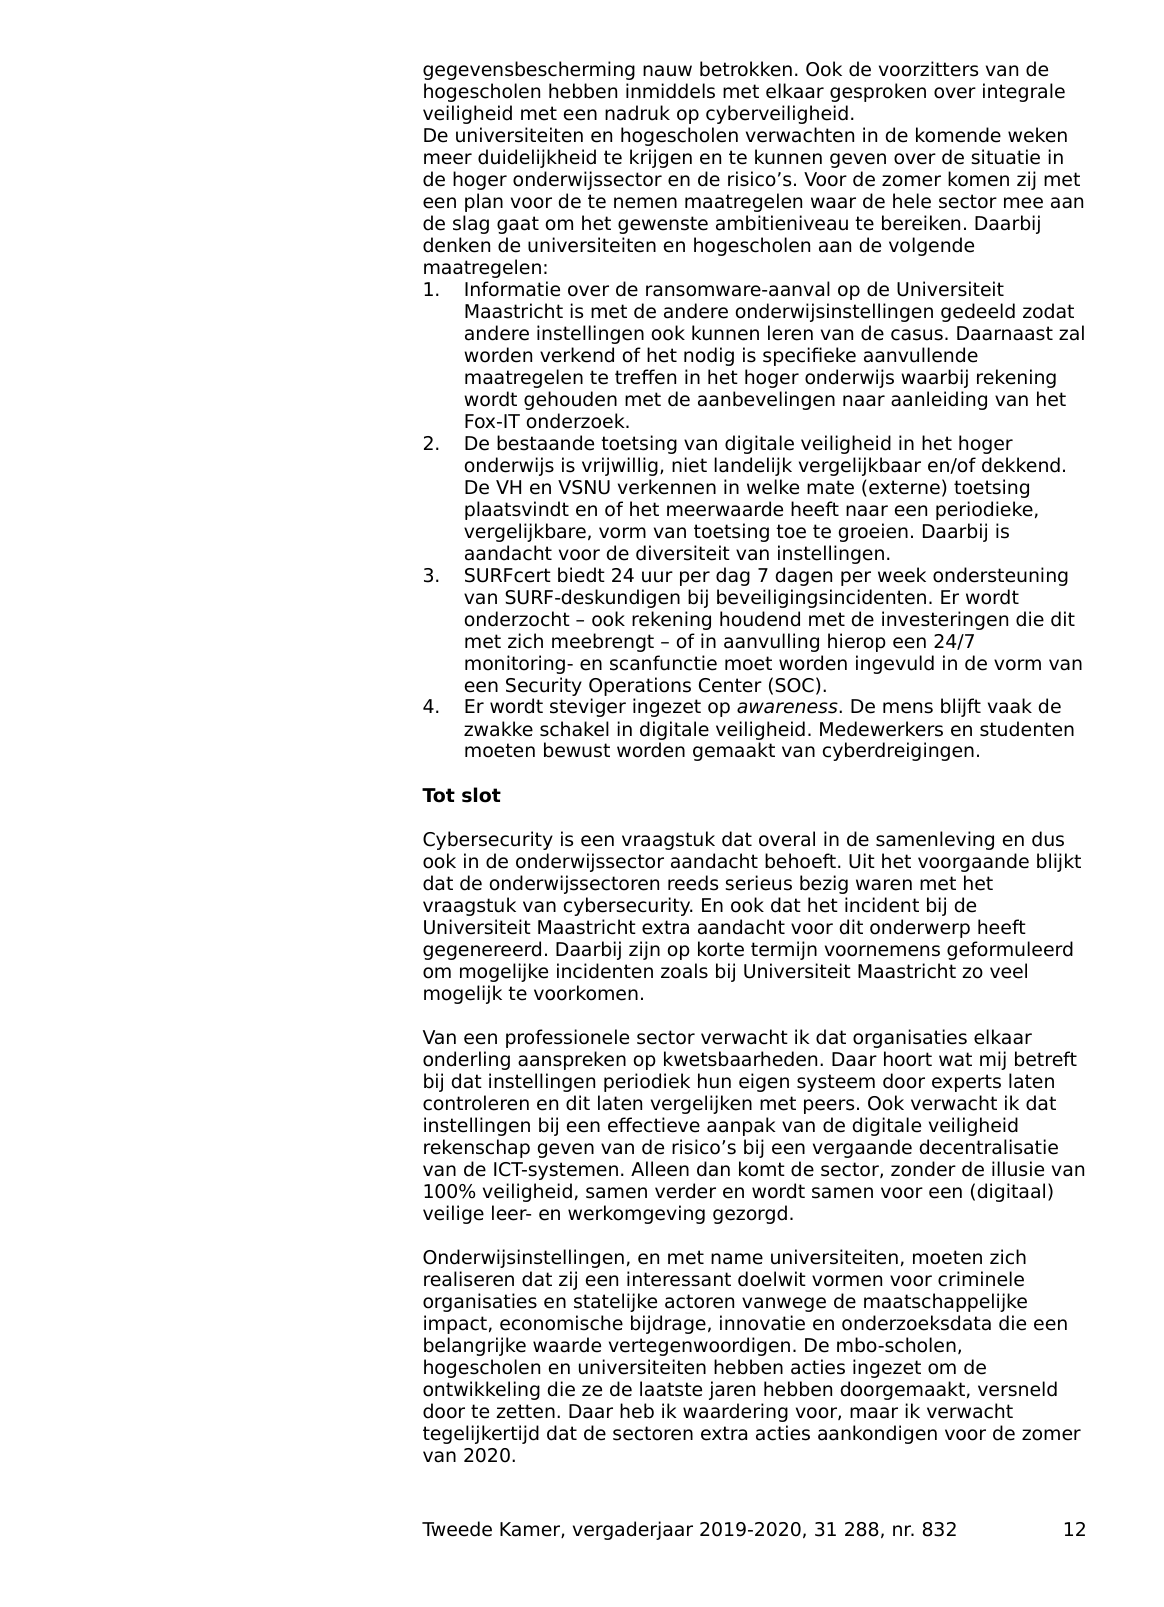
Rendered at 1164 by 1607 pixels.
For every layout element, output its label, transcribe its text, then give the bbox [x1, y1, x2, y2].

text Onderwijsinstellingen, en met name universiteiten, moeten zich realiseren dat zij een interessant doelwit vormen voor criminele organisaties en statelijke actoren vanwege de maatschappelijke impact, economische bijdrage, innovatie en onderzoeksdata die een belangrijke waarde vertegenwoordigen. De mbo-scholen, hogescholen en universiteiten hebben acties ingezet om de ontwikkeling die ze de laatste jaren hebben doorgemaakt, versneld door te zetten. Daar heb ik waardering voor, maar ik verwacht tegelijkertijd dat de sectoren extra acties aankondigen voor de zomer van 2020. [422, 1247, 1087, 1467]
text 3. SURFcert biedt 24 uur per dag 7 dagen per week ondersteuning van SURF-deskundigen bij beveiligingsincidenten. Er wordt onderzocht – ook rekening houdend met de investeringen die dit met zich meebrengt – of in aanvulling hierop een 24/7 monitoring- en scanfunctie moet worden ingevuld in de vorm van een Security Operations Center (SOC). [422, 564, 1087, 696]
text gegevensbescherming nauw betrokken. Ook de voorzitters van de hogescholen hebben inmiddels met elkaar gesproken over integrale veiligheid met een nadruk op cyberveiligheid. [422, 59, 1087, 125]
text 2. De bestaande toetsing van digitale veiligheid in het hoger onderwijs is vrijwillig, niet landelijk vergelijkbaar en/of dekkend. De VH en VSNU verkennen in welke mate (externe) toetsing plaatsvindt en of het meerwaarde heeft naar een periodieke, vergelijkbare, vorm van toetsing toe te groeien. Daarbij is aandacht voor de diversiteit van instellingen. [422, 433, 1087, 564]
text 1. Informatie over de ransomware-aanval op de Universiteit Maastricht is met de andere onderwijsinstellingen gedeeld zodat andere instellingen ook kunnen leren van de casus. Daarnaast zal worden verkend of het nodig is specifieke aanvullende maatregelen te treffen in het hoger onderwijs waarbij rekening wordt gehouden met de aanbevelingen naar aanleiding van het Fox-IT onderzoek. [422, 279, 1087, 433]
text Cybersecurity is een vraagstuk dat overal in de samenleving en dus ook in de onderwijssector aandacht behoeft. Uit het voorgaande blijkt dat de onderwijssectoren reeds serieus bezig waren met het vraagstuk van cybersecurity. En ook dat het incident bij de Universiteit Maastricht extra aandacht voor dit onderwerp heeft gegenereerd. Daarbij zijn op korte termijn voornemens geformuleerd om mogelijke incidenten zoals bij Universiteit Maastricht zo veel mogelijk te voorkomen. [422, 829, 1087, 1004]
text 4. Er wordt steviger ingezet op awareness. De mens blijft vaak de zwakke schakel in digitale veiligheid. Medewerkers en studenten moeten bewust worden gemaakt van cyberdreigingen. [422, 696, 1087, 762]
subtitle Tot slot [422, 784, 1087, 807]
text Van een professionele sector verwacht ik dat organisaties elkaar onderling aanspreken op kwetsbaarheden. Daar hoort wat mij betreft bij dat instellingen periodiek hun eigen systeem door experts laten controleren en dit laten vergelijken met peers. Ook verwacht ik dat instellingen bij een effectieve aanpak van de digitale veiligheid rekenschap geven van de risico’s bij een vergaande decentralisatie van de ICT-systemen. Alleen dan komt de sector, zonder de illusie van 100% veiligheid, samen verder en wordt samen voor een (digitaal) veilige leer- en werkomgeving gezorgd. [422, 1027, 1087, 1224]
text De universiteiten en hogescholen verwachten in de komende weken meer duidelijkheid te krijgen en te kunnen geven over de situatie in de hoger onderwijssector en de risico’s. Voor de zomer komen zij met een plan voor de te nemen maatregelen waar de hele sector mee aan de slag gaat om het gewenste ambitieniveau te bereiken. Daarbij denken de universiteiten en hogescholen aan de volgende maatregelen: [422, 125, 1087, 279]
